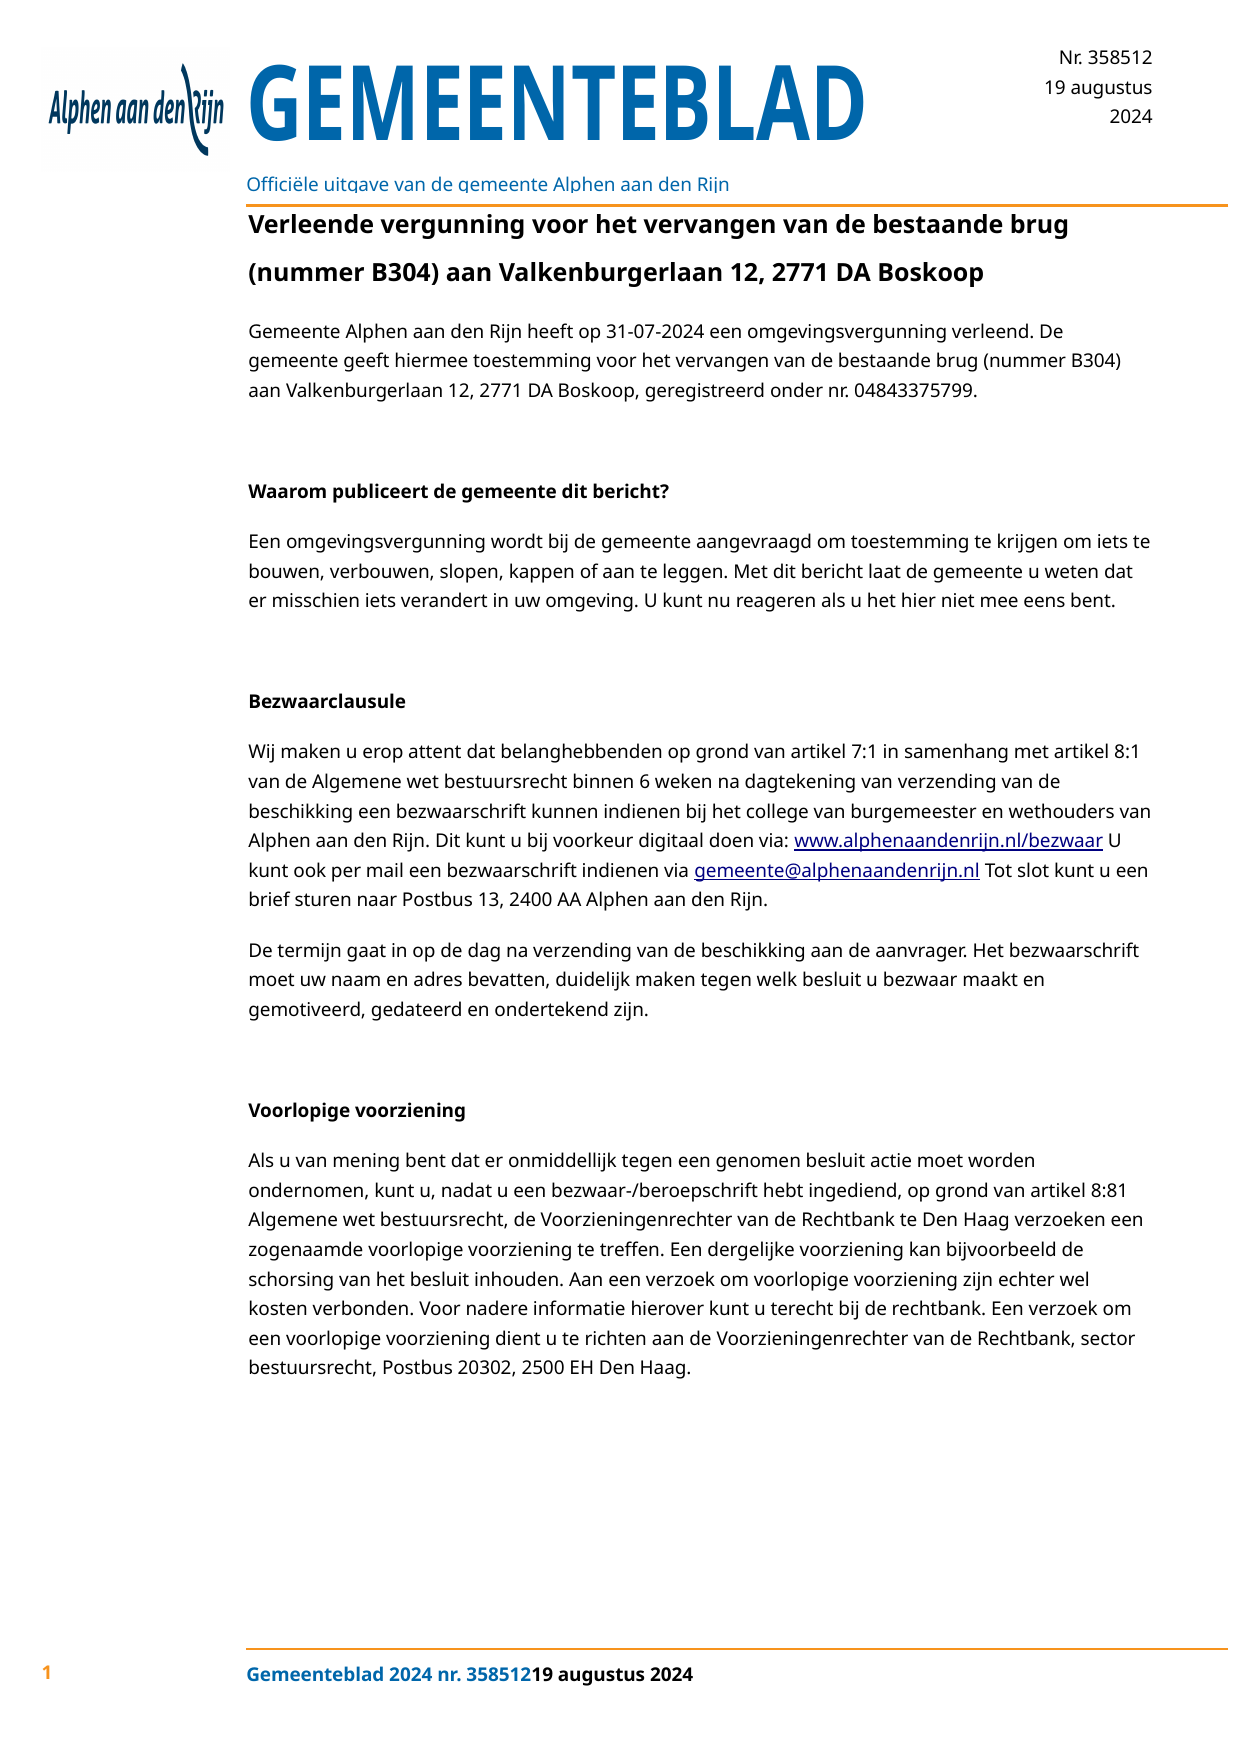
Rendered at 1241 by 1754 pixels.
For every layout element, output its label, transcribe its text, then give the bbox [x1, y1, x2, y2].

text Bezwaarclausule [248, 688, 1152, 714]
text Als u van mening bent dat er onmiddellijk tegen een genomen besluit actie moet worden ondernomen, kunt u, nadat u een bezwaar-/beroepschrift hebt ingediend, op grond van artikel 8:81 Algemene wet bestuursrecht, de Voorzieningenrechter van de Rechtbank te Den Haag verzoeken een zogenaamde voorlopige voorziening te treffen. Een dergelijke voorziening kan bijvoorbeeld de schorsing van het besluit inhouden. Aan een verzoek om voorlopige voorziening zijn echter wel kosten verbonden. Voor nadere informatie hierover kunt u terecht bij de rechtbank. Een verzoek om een voorlopige voorziening dient u te richten aan de Voorzieningenrechter van de Rechtbank, sector bestuursrecht, Postbus 20302, 2500 EH Den Haag. [248, 1147, 1152, 1380]
text Een omgevingsvergunning wordt bij de gemeente aangevraagd om toestemming te krijgen om iets te bouwen, verbouwen, slopen, kappen of aan te leggen. Met dit bericht laat de gemeente u weten dat er misschien iets verandert in uw omgeving. U kunt nu reageren als u het hier niet mee eens bent. [248, 528, 1152, 613]
picture [41, 47, 231, 172]
text Waarom publiceert de gemeente dit bericht? [248, 478, 1152, 504]
text De termijn gaat in op de dag na verzending van de beschikking aan de aanvrager. Het bezwaarschrift moet uw naam en adres bevatten, duidelijk maken tegen welk besluit u bezwaar maakt en gemotiveerd, gedateerd en ondertekend zijn. [248, 937, 1152, 1022]
text Wij maken u erop attent dat belanghebbenden op grond van artikel 7:1 in samenhang met artikel 8:1 van de Algemene wet bestuursrecht binnen 6 weken na dagtekening van verzending van de beschikking een bezwaarschrift kunnen indienen bij het college van burgemeester en wethouders van Alphen aan den Rijn. Dit kunt u bij voorkeur digitaal doen via: www.alphenaandenrijn.nl/bezwaar U kunt ook per mail een bezwaarschrift indienen via gemeente@alphenaandenrijn.nl Tot slot kunt u een brief sturen naar Postbus 13, 2400 AA Alphen aan den Rijn. [248, 739, 1152, 912]
text Voorlopige voorziening [248, 1097, 1152, 1123]
text Gemeente Alphen aan den Rijn heeft op 31-07-2024 een omgevingsvergunning verleend. De gemeente geeft hiermee toestemming voor het vervangen van de bestaande brug (nummer B304) aan Valkenburgerlaan 12, 2771 DA Boskoop, geregistreerd onder nr. 04843375799. [248, 318, 1152, 403]
text Verleende vergunning voor het vervangen van de bestaande brug (nummer B304) aan Valkenburgerlaan 12, 2771 DA Boskoop [248, 207, 1152, 288]
